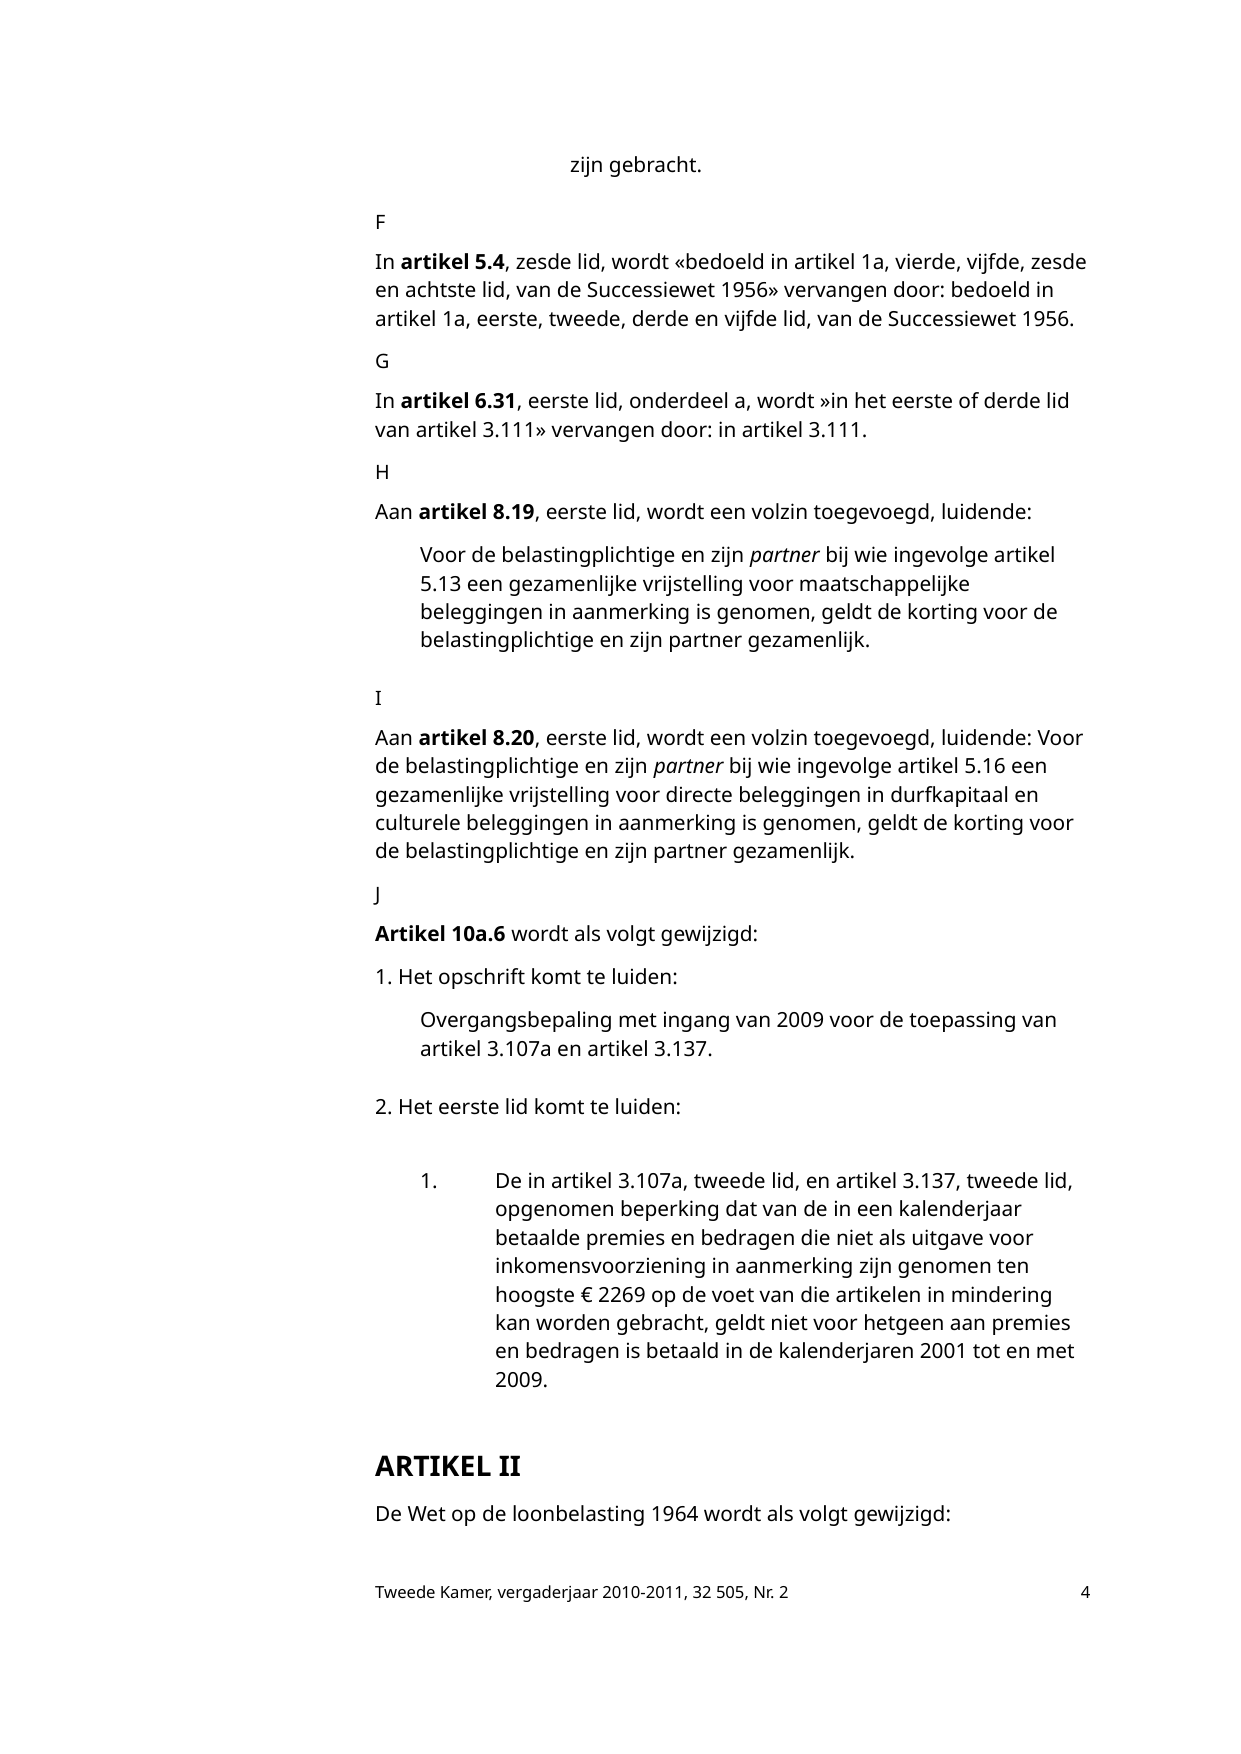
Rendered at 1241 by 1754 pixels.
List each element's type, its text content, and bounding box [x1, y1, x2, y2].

text Aan artikel 8.19, eerste lid, wordt een volzin toegevoegd, luidende: [375, 497, 1090, 525]
text In artikel 5.4, zesde lid, wordt «bedoeld in artikel 1a, vierde, vijfde, zesde en achtste lid, van de Successiewet 1956» vervangen door: bedoeld in artikel 1a, eerste, tweede, derde en vijfde lid, van de Successiewet 1956. [375, 247, 1090, 332]
text H [375, 458, 1090, 485]
text F [375, 208, 1090, 235]
text De Wet op de loonbelasting 1964 wordt als volgt gewijzigd: [375, 1499, 1090, 1528]
text Voor de belastingplichtige en zijn partner bij wie ingevolge artikel 5.13 een gezamenlijke vrijstelling voor maatschappelijke beleggingen in aanmerking is genomen, geldt de korting voor de belastingplichtige en zijn partner gezamenlijk. [420, 540, 1090, 654]
text Overgangsbepaling met ingang van 2009 voor de toepassing van artikel 3.107a en artikel 3.137. [420, 1006, 1090, 1062]
text 2. Het eerste lid komt te luiden: [375, 1092, 1090, 1121]
text G [375, 347, 1090, 374]
list De in artikel 3.107a, tweede lid, en artikel 3.137, tweede lid, opgenomen beperking dat van de in een kalenderjaar betaalde premies en bedragen die niet als uitgave voor inkomensvoorziening in aanmerking zijn genomen ten hoogste € 2269 op de voet van die artikelen in mindering kan worden gebracht, geldt niet voor hetgeen aan premies en bedragen is betaald in de kalenderjaren 2001 tot en met 2009. [420, 1166, 1090, 1393]
text Aan artikel 8.20, eerste lid, wordt een volzin toegevoegd, luidende: Voor de belastingplichtige en zijn partner bij wie ingevolge artikel 5.16 een gezamenlijke vrijstelling voor directe beleggingen in durfkapitaal en culturele beleggingen in aanmerking is genomen, geldt de korting voor de belastingplichtige en zijn partner gezamenlijk. [375, 723, 1090, 865]
text 1. Het opschrift komt te luiden: [375, 962, 1090, 991]
text I [375, 684, 1090, 711]
subtitle ARTIKEL II [375, 1446, 1090, 1484]
text In artikel 6.31, eerste lid, onderdeel a, wordt »in het eerste of derde lid van artikel 3.111» vervangen door: in artikel 3.111. [375, 386, 1090, 443]
text J [375, 880, 1090, 907]
list zijn gebracht. [495, 150, 1090, 178]
text Artikel 10a.6 wordt als volgt gewijzigd: [375, 919, 1090, 947]
